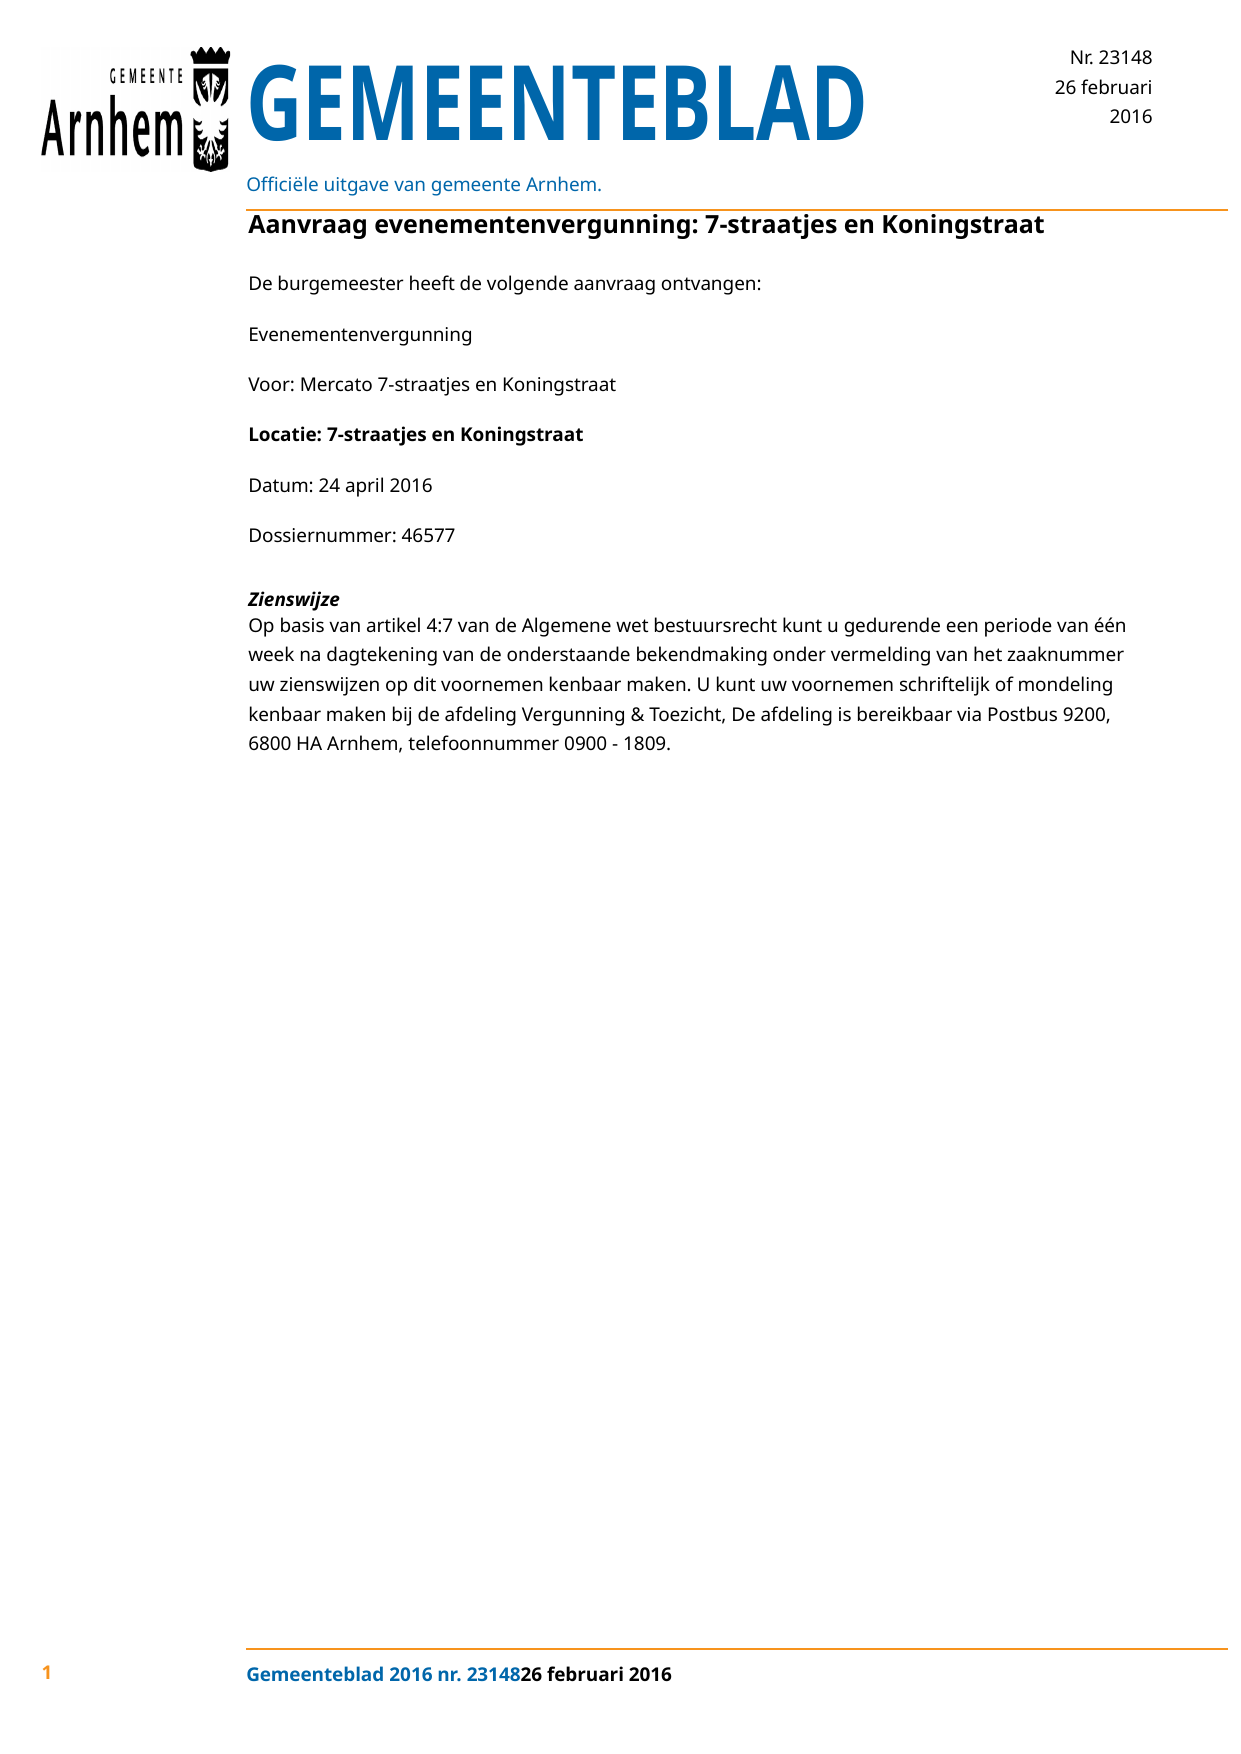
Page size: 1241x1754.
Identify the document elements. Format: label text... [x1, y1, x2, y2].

text Dossiernummer: 46577 [248, 522, 1152, 548]
text Locatie: 7-straatjes en Koningstraat [248, 422, 1152, 447]
text Evenementenvergunning [248, 321, 1152, 346]
picture [41, 47, 231, 172]
text Datum: 24 april 2016 [248, 472, 1152, 498]
text Zienswijze [248, 586, 1152, 612]
text Aanvraag evenementenvergunning: 7-straatjes en Koningstraat [248, 211, 1152, 241]
text De burgemeester heeft de volgende aanvraag ontvangen: [248, 270, 1152, 296]
text Voor: Mercato 7-straatjes en Koningstraat [248, 371, 1152, 397]
text Op basis van artikel 4:7 van de Algemene wet bestuursrecht kunt u gedurende een periode van één week na dagtekening van de onderstaande bekendmaking onder vermelding van het zaaknummer uw zienswijzen op dit voornemen kenbaar maken. U kunt uw voornemen schriftelijk of mondeling kenbaar maken bij de afdeling Vergunning & Toezicht, De afdeling is bereikbaar via Postbus 9200, 6800 HA Arnhem, telefoonnummer 0900 - 1809. [248, 612, 1152, 756]
